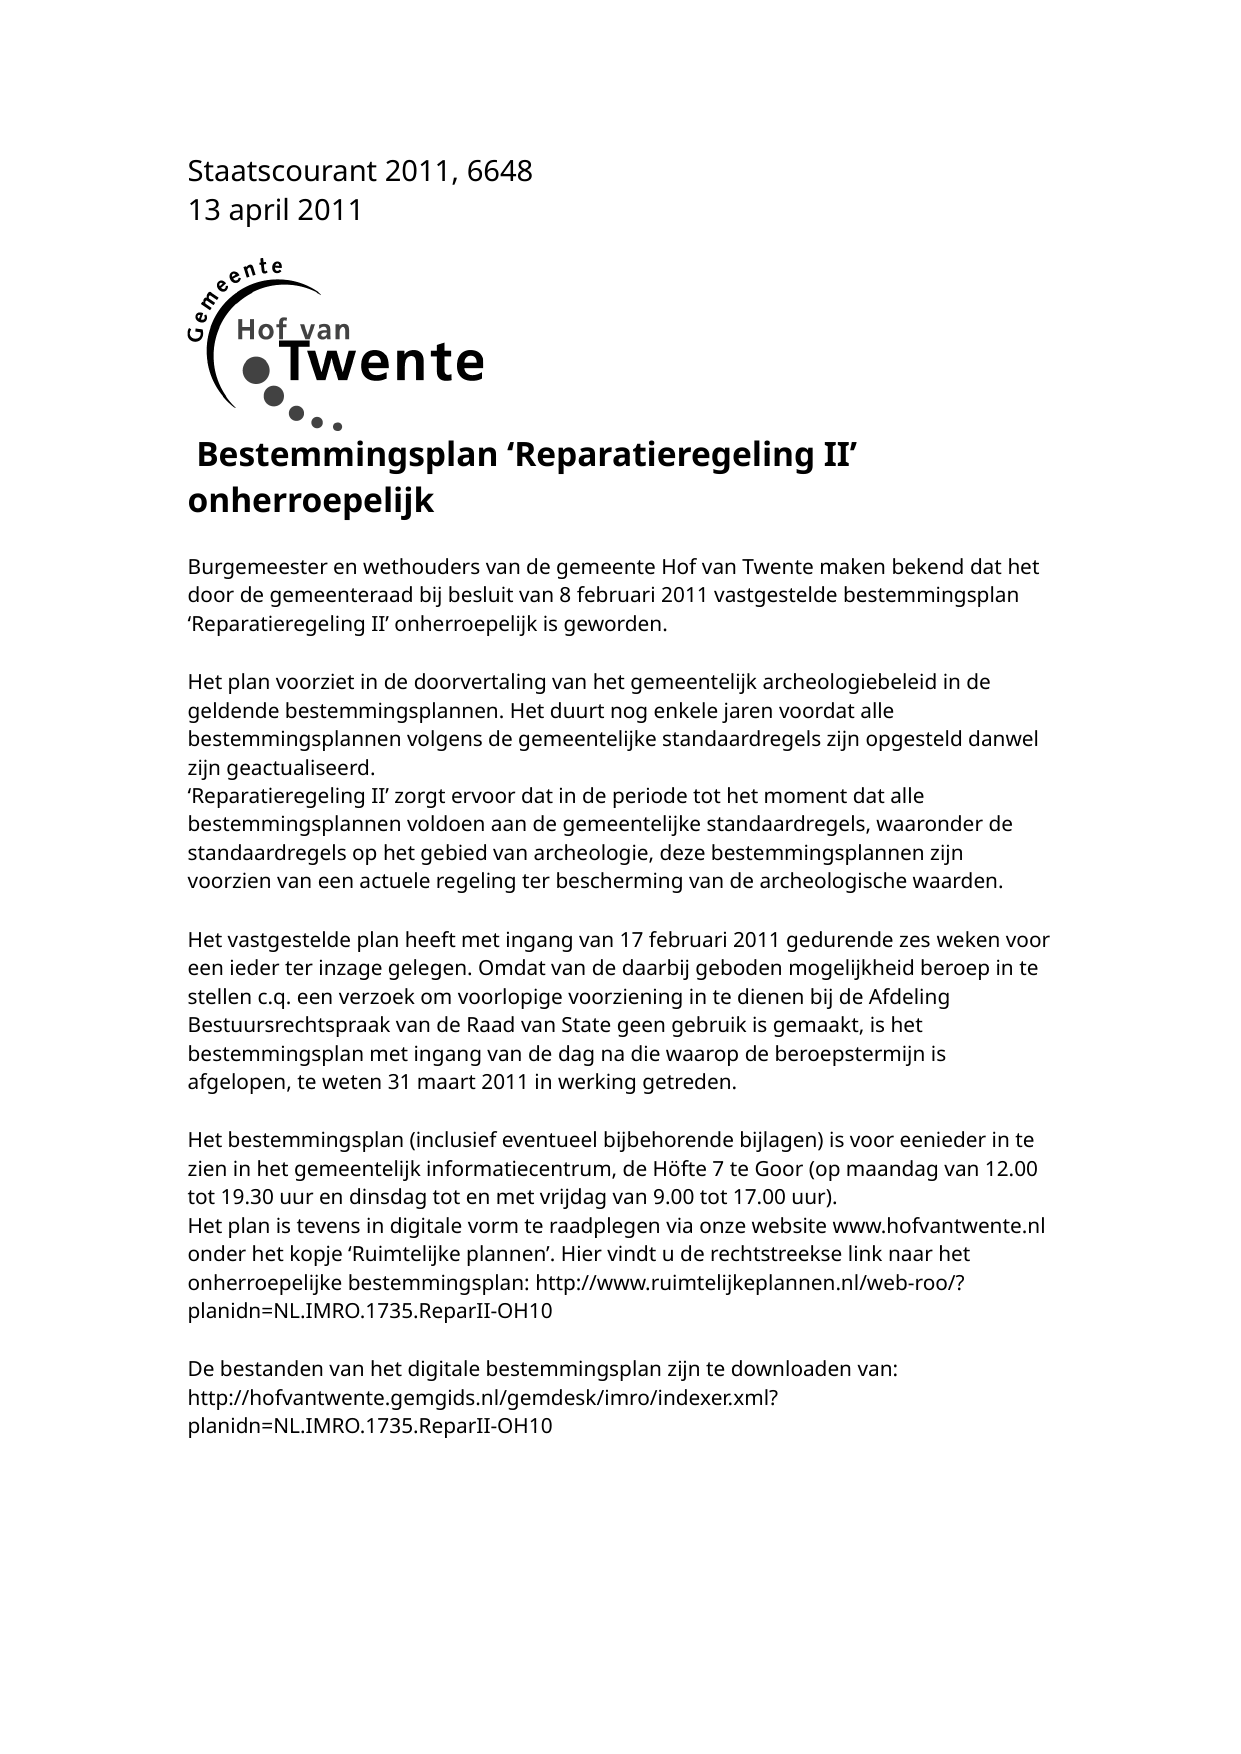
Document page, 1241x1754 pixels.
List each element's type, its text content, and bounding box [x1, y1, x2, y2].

picture [187, 258, 484, 431]
text Het plan voorziet in de doorvertaling van het gemeentelijk archeologiebeleid in de geldende bestemmingsplannen. Het duurt nog enkele jaren voordat alle bestemmingsplannen volgens de gemeentelijke standaardregels zijn opgesteld danwel zijn geactualiseerd. [187, 667, 1053, 781]
text Het vastgestelde plan heeft met ingang van 17 februari 2011 gedurende zes weken voor een ieder ter inzage gelegen. Omdat van de daarbij geboden mogelijkheid beroep in te stellen c.q. een verzoek om voorlopige voorziening in te dienen bij de Afdeling Bestuursrechtspraak van de Raad van State geen gebruik is gemaakt, is het bestemmingsplan met ingang van de dag na die waarop de beroepstermijn is afgelopen, te weten 31 maart 2011 in werking getreden. [187, 925, 1053, 1096]
text Burgemeester en wethouders van de gemeente Hof van Twente maken bekend dat het door de gemeenteraad bij besluit van 8 februari 2011 vastgestelde bestemmingsplan ‘Reparatieregeling II’ onherroepelijk is geworden. [187, 552, 1053, 637]
text 13 april 2011 [187, 190, 1053, 229]
text Het bestemmingsplan (inclusief eventueel bijbehorende bijlagen) is voor eenieder in te zien in het gemeentelijk informatiecentrum, de Höfte 7 te Goor (op maandag van 12.00 tot 19.30 uur en dinsdag tot en met vrijdag van 9.00 tot 17.00 uur). [187, 1126, 1053, 1211]
text Staatscourant 2011, 6648 [187, 150, 1053, 190]
text Het plan is tevens in digitale vorm te raadplegen via onze website www.hofvantwente.nl onder het kopje ‘Ruimtelijke plannen’. Hier vindt u de rechtstreekse link naar het onherroepelijke bestemmingsplan: http://www.ruimtelijkeplannen.nl/web-roo/?planidn=NL.IMRO.1735.ReparII-OH10 [187, 1211, 1053, 1324]
text ‘Reparatieregeling II’ zorgt ervoor dat in de periode tot het moment dat alle bestemmingsplannen voldoen aan de gemeentelijke standaardregels, waaronder de standaardregels op het gebied van archeologie, deze bestemmingsplannen zijn voorzien van een actuele regeling ter bescherming van de archeologische waarden. [187, 781, 1053, 895]
subtitle Bestemmingsplan ‘Reparatieregeling II’ onherroepelijk [187, 271, 1053, 522]
text De bestanden van het digitale bestemmingsplan zijn te downloaden van: http://hofvantwente.gemgids.nl/gemdesk/imro/indexer.xml?planidn=NL.IMRO.1735.ReparII-OH10 [187, 1354, 1053, 1440]
